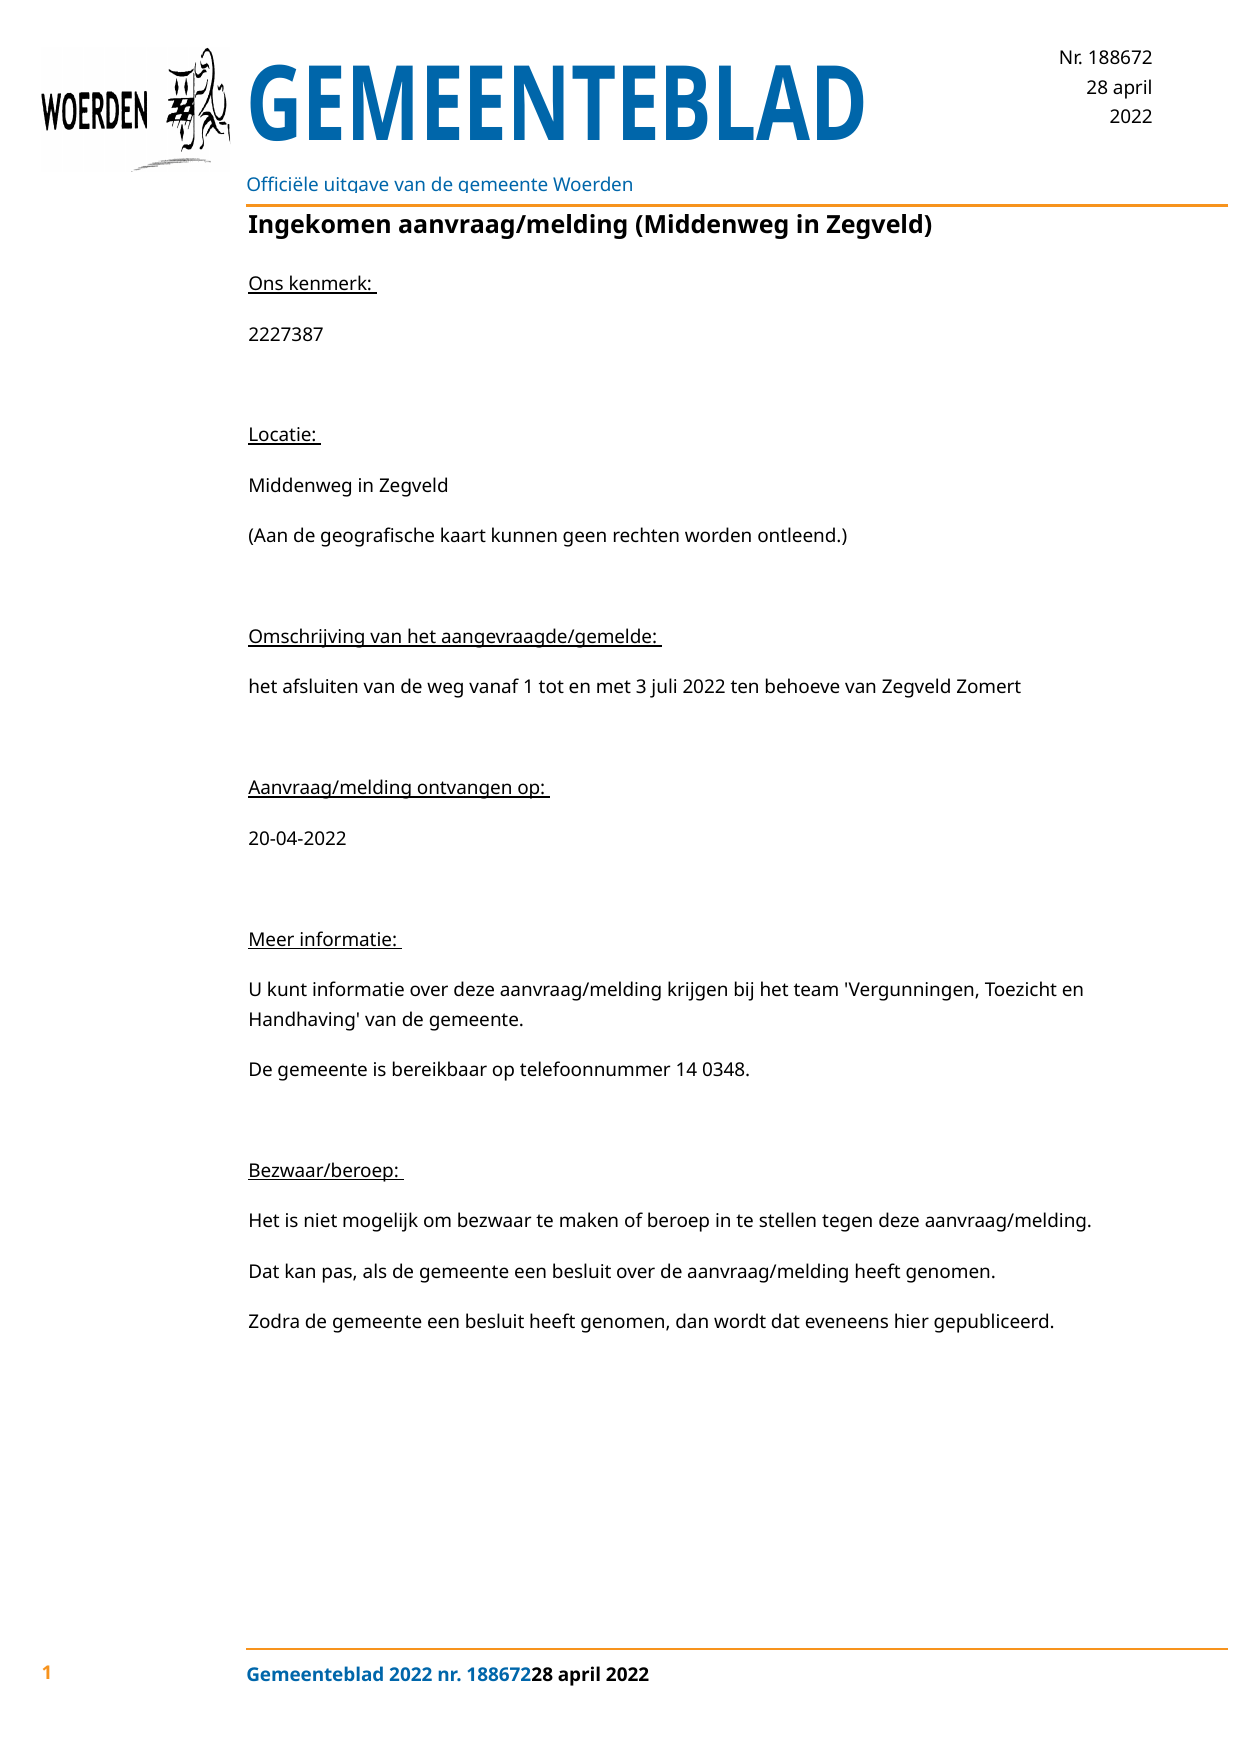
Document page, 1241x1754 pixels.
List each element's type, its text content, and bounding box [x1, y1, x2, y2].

text De gemeente is bereikbaar op telefoonnummer 14 0348. [248, 1056, 1152, 1082]
text Ons kenmerk: [248, 270, 1152, 296]
text 2227387 [248, 321, 1152, 346]
text Het is niet mogelijk om bezwaar te maken of beroep in te stellen tegen deze aanvraag/melding. [248, 1207, 1152, 1233]
text Zodra de gemeente een besluit heeft genomen, dan wordt dat eveneens hier gepubliceerd. [248, 1308, 1152, 1334]
text 20-04-2022 [248, 825, 1152, 851]
text Omschrijving van het aangevraagde/gemelde: [248, 623, 1152, 649]
text het afsluiten van de weg vanaf 1 tot en met 3 juli 2022 ten behoeve van Zegveld Zomert [248, 674, 1152, 699]
text Aanvraag/melding ontvangen op: [248, 774, 1152, 800]
text Locatie: [248, 422, 1152, 447]
text Dat kan pas, als de gemeente een besluit over de aanvraag/melding heeft genomen. [248, 1258, 1152, 1283]
text U kunt informatie over deze aanvraag/melding krijgen bij het team 'Vergunningen, Toezicht en Handhaving' van de gemeente. [248, 976, 1152, 1031]
text Meer informatie: [248, 926, 1152, 951]
text Bezwaar/beroep: [248, 1157, 1152, 1183]
text Ingekomen aanvraag/melding (Middenweg in Zegveld) [248, 207, 1152, 241]
picture [41, 47, 231, 172]
text (Aan de geografische kaart kunnen geen rechten worden ontleend.) [248, 522, 1152, 548]
text Middenweg in Zegveld [248, 472, 1152, 498]
